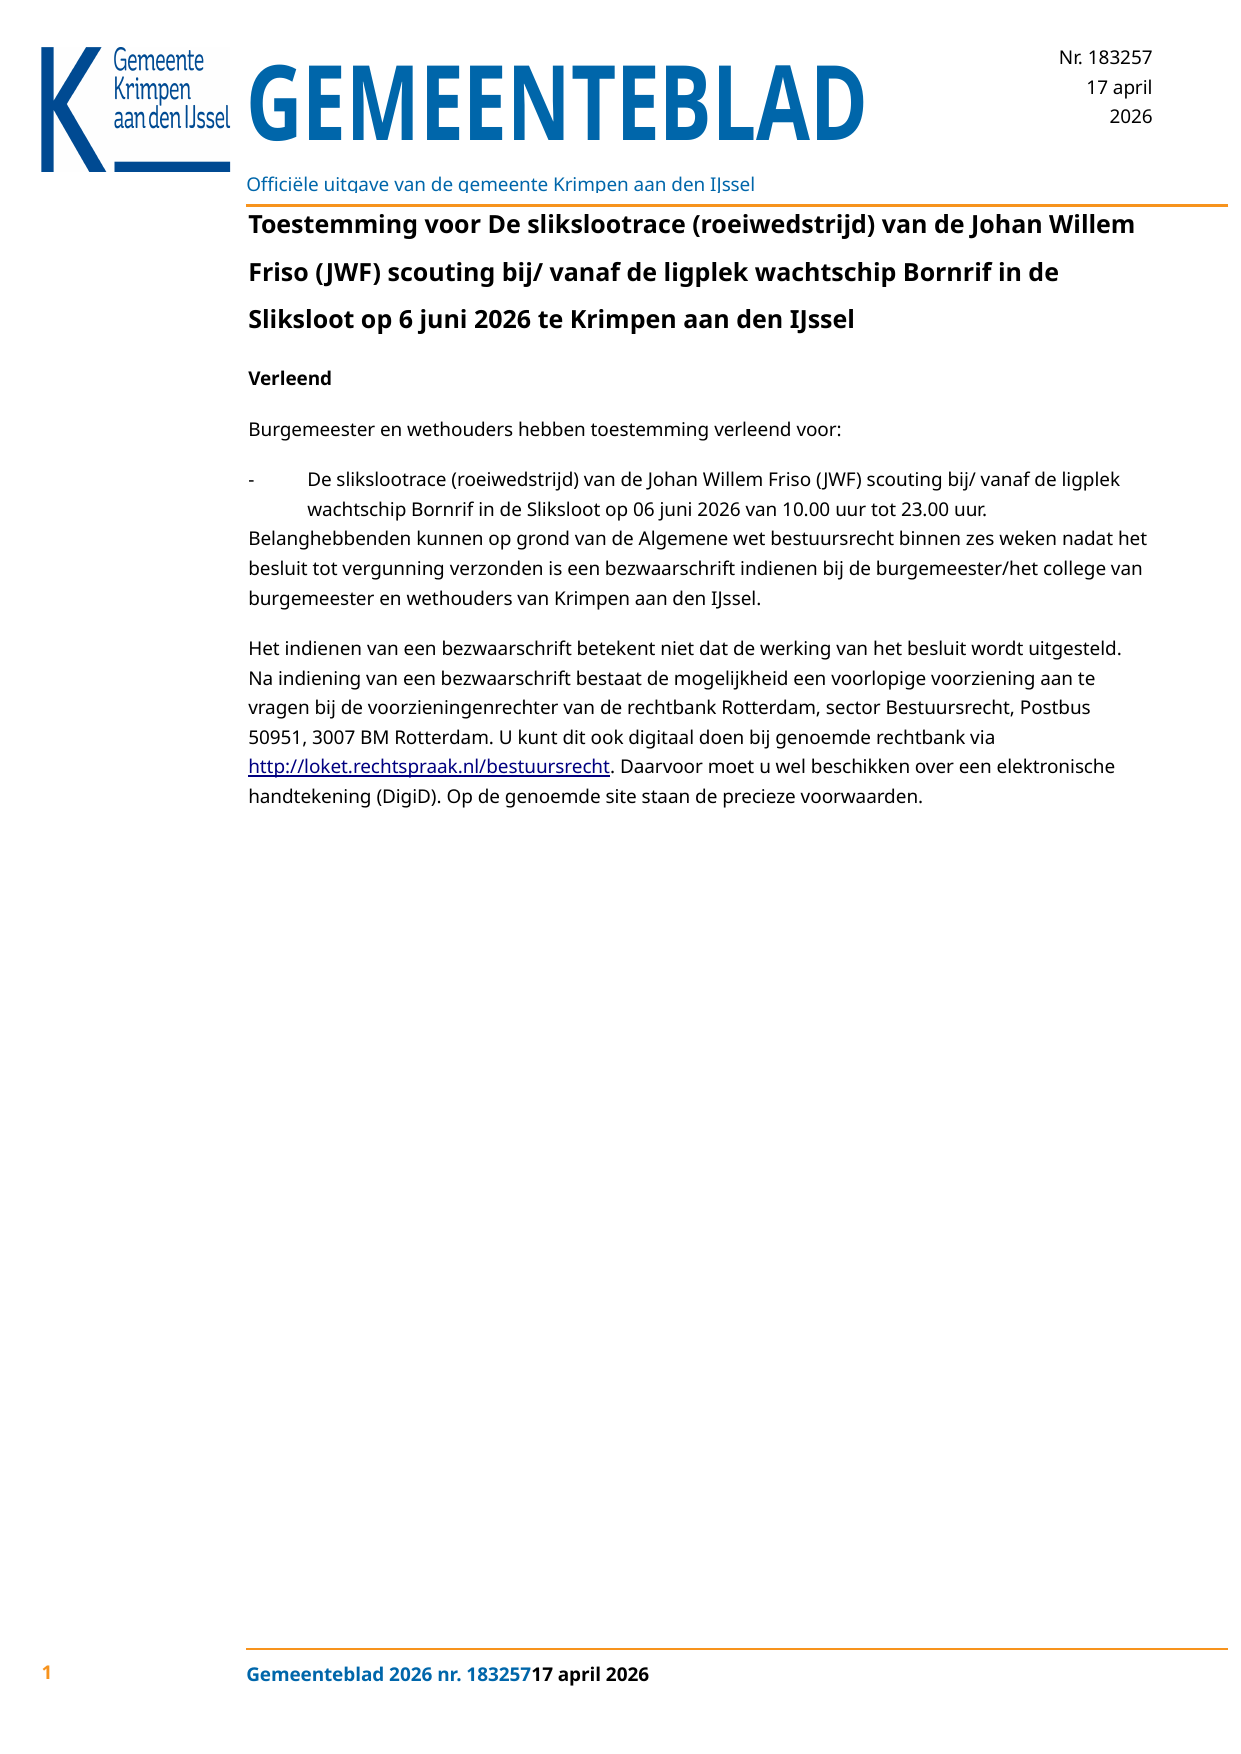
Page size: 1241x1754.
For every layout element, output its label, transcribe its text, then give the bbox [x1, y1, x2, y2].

text Toestemming voor De slikslootrace (roeiwedstrijd) van de Johan Willem Friso (JWF) scouting bij/ vanaf de ligplek wachtschip Bornrif in de Sliksloot op 6 juni 2026 te Krimpen aan den IJssel [248, 207, 1152, 336]
text Het indienen van een bezwaarschrift betekent niet dat de werking van het besluit wordt uitgesteld. Na indiening van een bezwaarschrift bestaat de mogelijkheid een voorlopige voorziening aan te vragen bij de voorzieningenrechter van de rechtbank Rotterdam, sector Bestuursrecht, Postbus 50951, 3007 BM Rotterdam. U kunt dit ook digitaal doen bij genoemde rechtbank via http://loket.rechtspraak.nl/bestuursrecht. Daarvoor moet u wel beschikken over een elektronische handtekening (DigiD). Op de genoemde site staan de precieze voorwaarden. [248, 635, 1152, 809]
list De slikslootrace (roeiwedstrijd) van de Johan Willem Friso (JWF) scouting bij/ vanaf de ligplek wachtschip Bornrif in de Sliksloot op 06 juni 2026 van 10.00 uur tot 23.00 uur. [248, 466, 1152, 522]
text Verleend [248, 366, 1152, 391]
text Burgemeester en wethouders hebben toestemming verleend voor: [248, 416, 1152, 442]
picture [41, 47, 231, 172]
text Belanghebbenden kunnen op grond van de Algemene wet bestuursrecht binnen zes weken nadat het besluit tot vergunning verzonden is een bezwaarschrift indienen bij de burgemeester/het college van burgemeester en wethouders van Krimpen aan den IJssel. [248, 526, 1152, 610]
